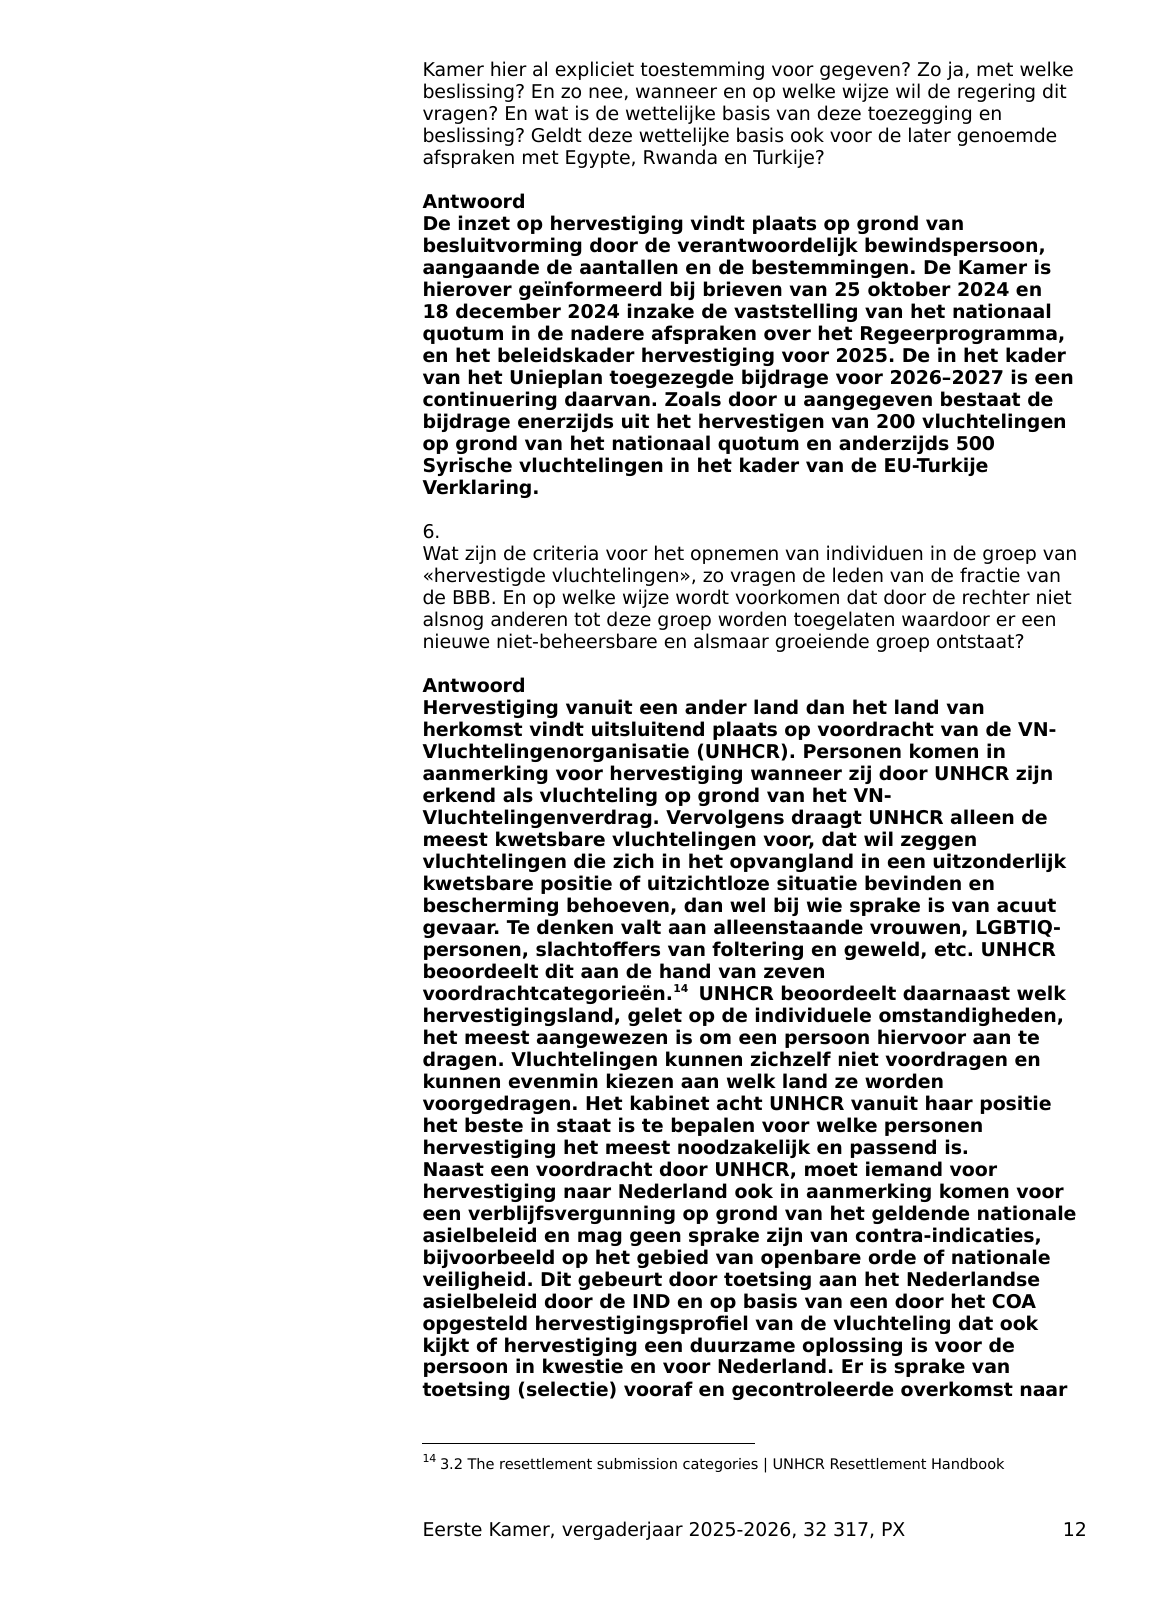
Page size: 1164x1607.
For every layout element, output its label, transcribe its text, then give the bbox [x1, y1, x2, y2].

text Antwoord [422, 675, 1087, 697]
text Antwoord [422, 191, 1087, 213]
text 3.2 The resettlement submission categories | UNHCR Resettlement Handbook [422, 1452, 1087, 1474]
text beslissing? Geldt deze wettelijke basis ook voor de later genoemde afspraken met Egypte, Rwanda en Turkije? [422, 125, 1087, 169]
text Wat zijn de criteria voor het opnemen van individuen in de groep van «hervestigde vluchtelingen», zo vragen de leden van de fractie van de BBB. En op welke wijze wordt voorkomen dat door de rechter niet alsnog anderen tot deze groep worden toegelaten waardoor er een nieuwe niet-beheersbare en alsmaar groeiende groep ontstaat? [422, 543, 1087, 653]
text Hervestiging vanuit een ander land dan het land van herkomst vindt uitsluitend plaats op voordracht van de VN-Vluchtelingenorganisatie (UNHCR). Personen komen in aanmerking voor hervestiging wanneer zij door UNHCR zijn erkend als vluchteling op grond van het VN-Vluchtelingenverdrag. Vervolgens draagt UNHCR alleen de meest kwetsbare vluchtelingen voor, dat wil zeggen vluchtelingen die zich in het opvangland in een uitzonderlijk kwetsbare positie of uitzichtloze situatie bevinden en bescherming behoeven, dan wel bij wie sprake is van acuut gevaar. Te denken valt aan alleenstaande vrouwen, LGBTIQ-personen, slachtoffers van foltering en geweld, etc. UNHCR beoordeelt dit aan de hand van zeven voordrachtcategorieën. UNHCR beoordeelt daarnaast welk hervestigingsland, gelet op de individuele omstandigheden, het meest aangewezen is om een persoon hiervoor aan te dragen. Vluchtelingen kunnen zichzelf niet voordragen en kunnen evenmin kiezen aan welk land ze worden voorgedragen. Het kabinet acht UNHCR vanuit haar positie het beste in staat is te bepalen voor welke personen hervestiging het meest noodzakelijk en passend is. [422, 697, 1087, 1159]
text 6. [422, 521, 1087, 543]
text Kamer hier al expliciet toestemming voor gegeven? Zo ja, met welke beslissing? En zo nee, wanneer en op welke wijze wil de regering dit vragen? En wat is de wettelijke basis van deze toezegging en [422, 59, 1087, 125]
text De inzet op hervestiging vindt plaats op grond van besluitvorming door de verantwoordelijk bewindspersoon, aangaande de aantallen en de bestemmingen. De Kamer is hierover geïnformeerd bij brieven van 25 oktober 2024 en 18 december 2024 inzake de vaststelling van het nationaal quotum in de nadere afspraken over het Regeerprogramma, en het beleidskader hervestiging voor 2025. De in het kader van het Unieplan toegezegde bijdrage voor 2026–2027 is een continuering daarvan. Zoals door u aangegeven bestaat de bijdrage enerzijds uit het hervestigen van 200 vluchtelingen op grond van het nationaal quotum en anderzijds 500 Syrische vluchtelingen in het kader van de EU-Turkije Verklaring. [422, 213, 1087, 499]
text Naast een voordracht door UNHCR, moet iemand voor hervestiging naar Nederland ook in aanmerking komen voor een verblijfsvergunning op grond van het geldende nationale asielbeleid en mag geen sprake zijn van contra-indicaties, bijvoorbeeld op het gebied van openbare orde of nationale veiligheid. Dit gebeurt door toetsing aan het Nederlandse asielbeleid door de IND en op basis van een door het COA opgesteld hervestigingsprofiel van de vluchteling dat ook kijkt of hervestiging een duurzame oplossing is voor de persoon in kwestie en voor Nederland. Er is sprake van toetsing (selectie) vooraf en gecontroleerde overkomst naar [422, 1159, 1087, 1400]
